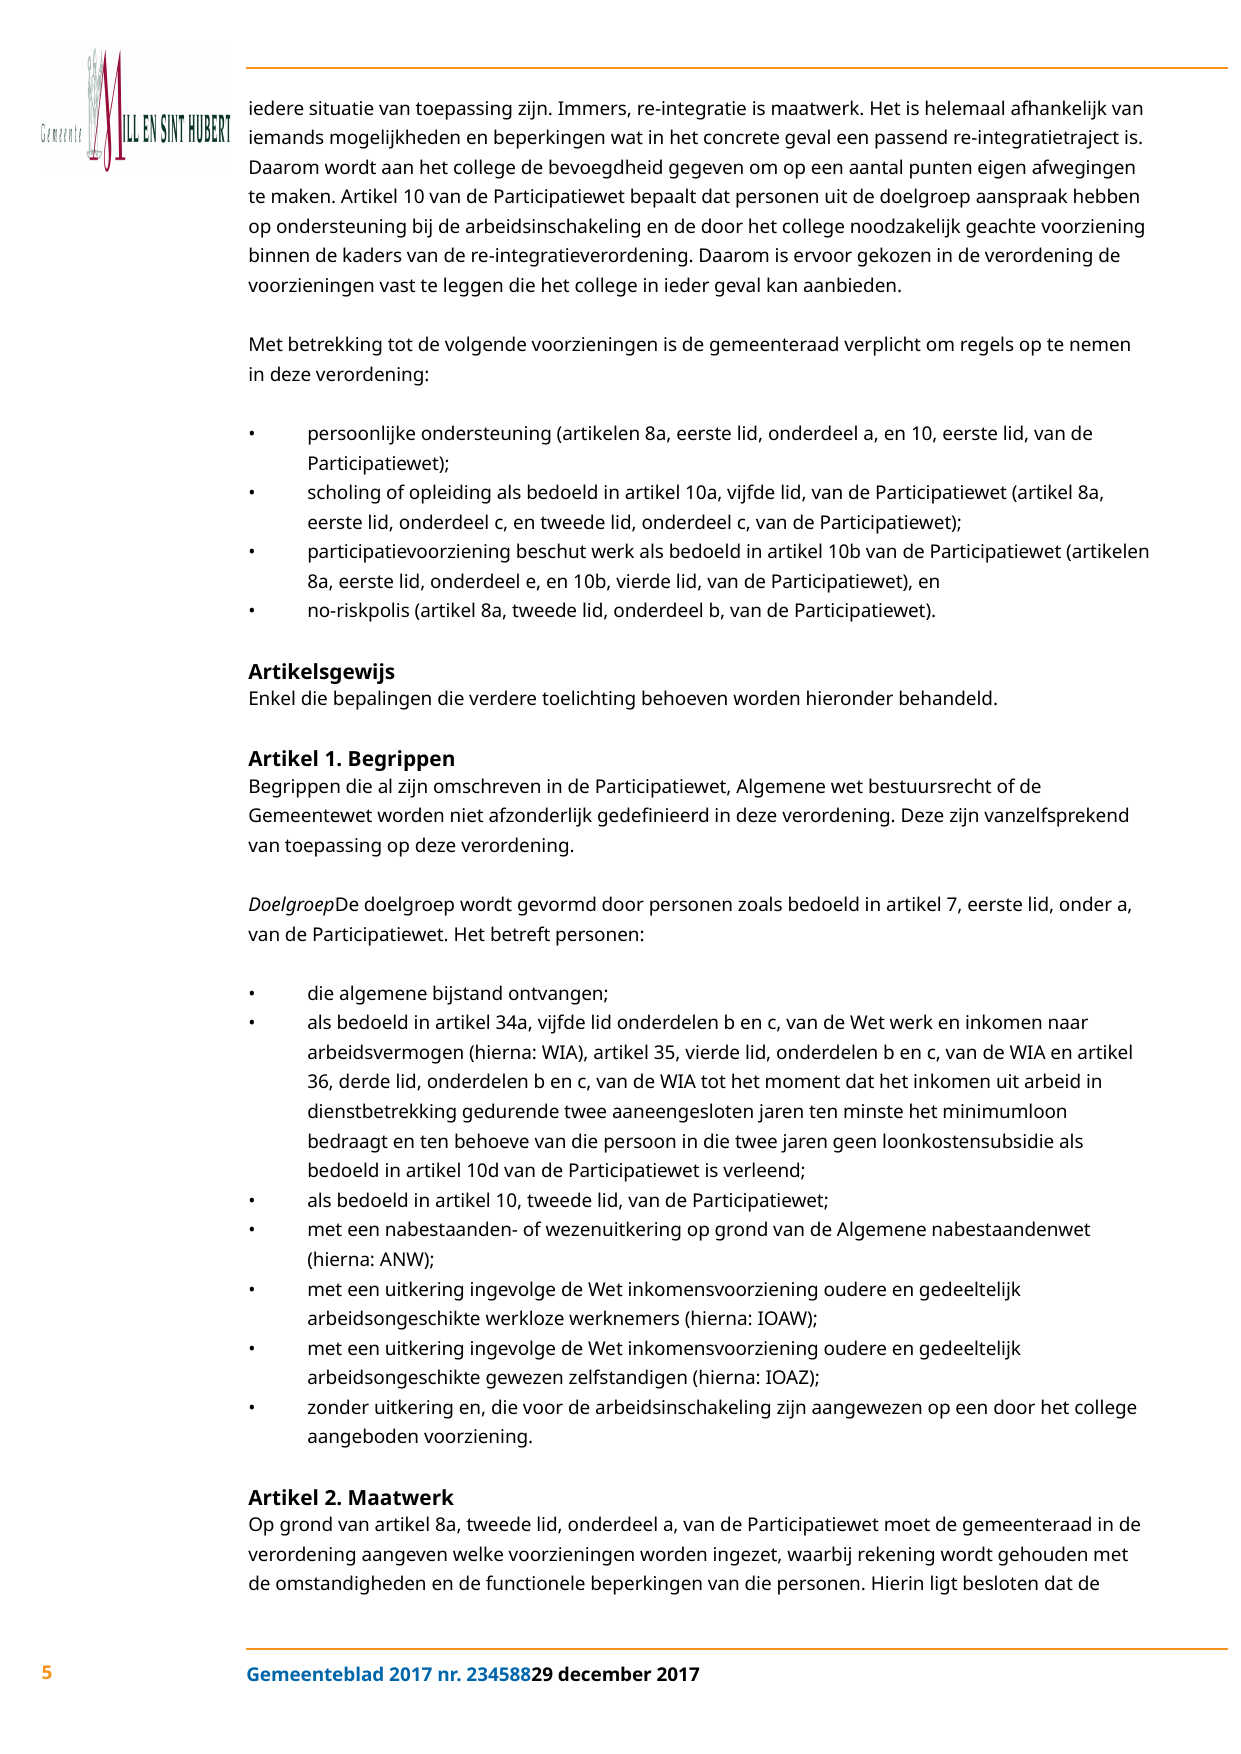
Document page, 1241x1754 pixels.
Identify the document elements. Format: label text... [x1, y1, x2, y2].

list met een nabestaanden- of wezenuitkering op grond van de Algemene nabestaandenwet (hierna: ANW); [248, 1217, 1152, 1272]
list persoonlijke ondersteuning (artikelen 8a, eerste lid, onderdeel a, en 10, eerste lid, van de Participatiewet); [248, 420, 1152, 476]
picture [41, 47, 231, 172]
text Met betrekking tot de volgende voorzieningen is de gemeenteraad verplicht om regels op te nemen in deze verordening: [248, 331, 1152, 387]
list met een uitkering ingevolge de Wet inkomensvoorziening oudere en gedeeltelijk arbeidsongeschikte gewezen zelfstandigen (hierna: IOAZ); [248, 1335, 1152, 1390]
text Artikel 2. Maatwerk [248, 1483, 1152, 1511]
list met een uitkering ingevolge de Wet inkomensvoorziening oudere en gedeeltelijk arbeidsongeschikte werkloze werknemers (hierna: IOAW); [248, 1276, 1152, 1331]
text iedere situatie van toepassing zijn. Immers, re-integratie is maatwerk. Het is helemaal afhankelijk van iemands mogelijkheden en beperkingen wat in het concrete geval een passend re-integratietraject is. Daarom wordt aan het college de bevoegdheid gegeven om op een aantal punten eigen afwegingen te maken. Artikel 10 van de Participatiewet bepaalt dat personen uit de doelgroep aanspraak hebben op ondersteuning bij de arbeidsinschakeling en de door het college noodzakelijk geachte voorziening binnen de kaders van de re-integratieverordening. Daarom is ervoor gekozen in de verordening de voorzieningen vast te leggen die het college in ieder geval kan aanbieden. [248, 95, 1152, 298]
text Artikelsgewijs [248, 657, 1152, 685]
text Begrippen die al zijn omschreven in de Participatiewet, Algemene wet bestuursrecht of de Gemeentewet worden niet afzonderlijk gedefinieerd in deze verordening. Deze zijn vanzelfsprekend van toepassing op deze verordening. [248, 773, 1152, 858]
text Enkel die bepalingen die verdere toelichting behoeven worden hieronder behandeld. [248, 685, 1152, 711]
text DoelgroepDe doelgroep wordt gevormd door personen zoals bedoeld in artikel 7, eerste lid, onder a, van de Participatiewet. Het betreft personen: [248, 891, 1152, 947]
text Artikel 1. Begrippen [248, 744, 1152, 773]
list als bedoeld in artikel 34a, vijfde lid onderdelen b en c, van de Wet werk en inkomen naar arbeidsvermogen (hierna: WIA), artikel 35, vierde lid, onderdelen b en c, van de WIA en artikel 36, derde lid, onderdelen b en c, van de WIA tot het moment dat het inkomen uit arbeid in dienstbetrekking gedurende twee aaneengesloten jaren ten minste het minimumloon bedraagt en ten behoeve van die persoon in die twee jaren geen loonkostensubsidie als bedoeld in artikel 10d van de Participatiewet is verleend; [248, 1009, 1152, 1183]
list participatievoorziening beschut werk als bedoeld in artikel 10b van de Participatiewet (artikelen 8a, eerste lid, onderdeel e, en 10b, vierde lid, van de Participatiewet), en [248, 538, 1152, 594]
text Op grond van artikel 8a, tweede lid, onderdeel a, van de Participatiewet moet de gemeenteraad in de verordening aangeven welke voorzieningen worden ingezet, waarbij rekening wordt gehouden met de omstandigheden en de functionele beperkingen van die personen. Hierin ligt besloten dat de [248, 1511, 1152, 1596]
list die algemene bijstand ontvangen; [248, 980, 1152, 1006]
list als bedoeld in artikel 10, tweede lid, van de Participatiewet; [248, 1187, 1152, 1213]
list no-riskpolis (artikel 8a, tweede lid, onderdeel b, van de Participatiewet). [248, 598, 1152, 623]
list zonder uitkering en, die voor de arbeidsinschakeling zijn aangewezen op een door het college aangeboden voorziening. [248, 1394, 1152, 1449]
list scholing of opleiding als bedoeld in artikel 10a, vijfde lid, van de Participatiewet (artikel 8a, eerste lid, onderdeel c, en tweede lid, onderdeel c, van de Participatiewet); [248, 479, 1152, 535]
